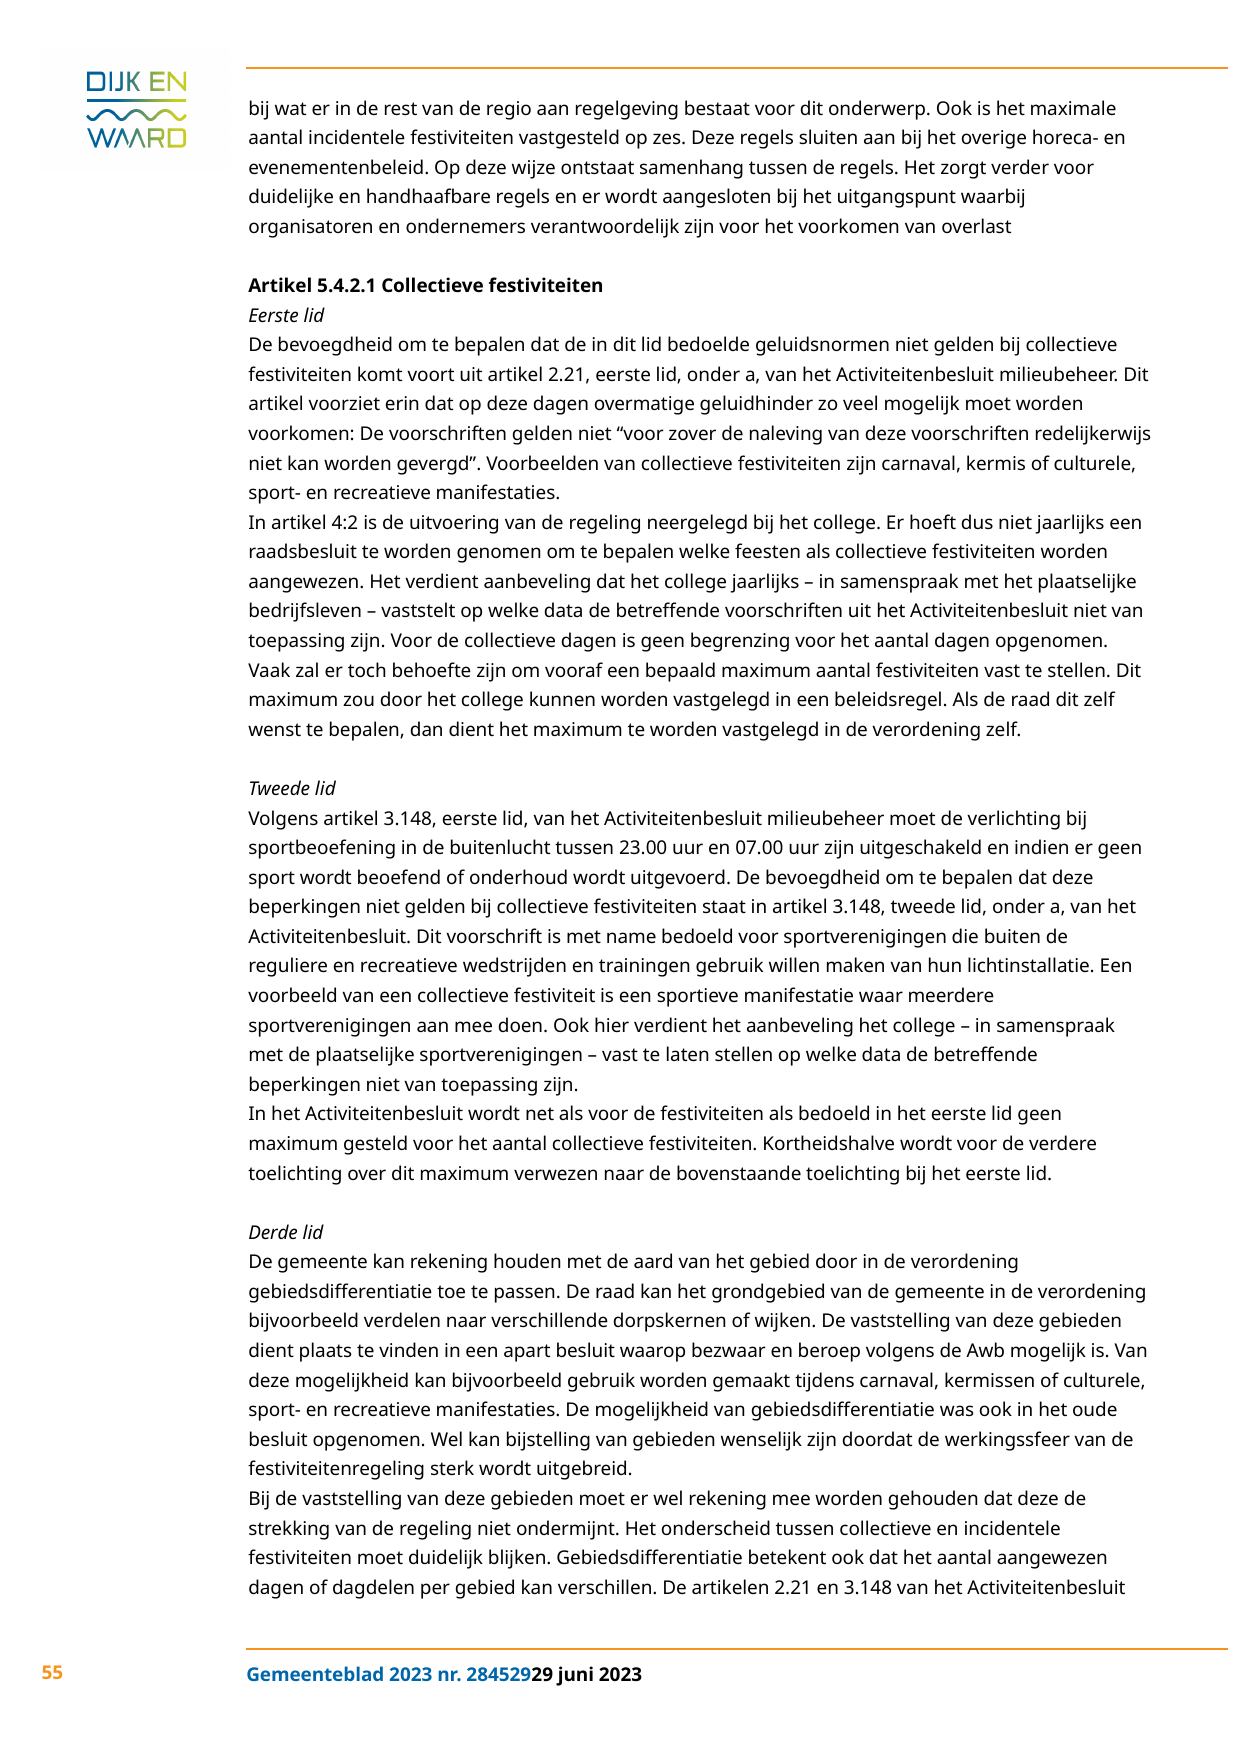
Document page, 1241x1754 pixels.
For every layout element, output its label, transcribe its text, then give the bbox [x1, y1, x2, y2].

text De gemeente kan rekening houden met de aard van het gebied door in de verordening gebiedsdifferentiatie toe te passen. De raad kan het grondgebied van de gemeente in de verordening bijvoorbeeld verdelen naar verschillende dorpskernen of wijken. De vaststelling van deze gebieden dient plaats te vinden in een apart besluit waarop bezwaar en beroep volgens de Awb mogelijk is. Van deze mogelijkheid kan bijvoorbeeld gebruik worden gemaakt tijdens carnaval, kermissen of culturele, sport- en recreatieve manifestaties. De mogelijkheid van gebiedsdifferentiatie was ook in het oude besluit opgenomen. Wel kan bijstelling van gebieden wenselijk zijn doordat de werkingssfeer van de festiviteitenregeling sterk wordt uitgebreid. [248, 1248, 1152, 1481]
text Volgens artikel 3.148, eerste lid, van het Activiteitenbesluit milieubeheer moet de verlichting bij sportbeoefening in de buitenlucht tussen 23.00 uur en 07.00 uur zijn uitgeschakeld en indien er geen sport wordt beoefend of onderhoud wordt uitgevoerd. De bevoegdheid om te bepalen dat deze beperkingen niet gelden bij collectieve festiviteiten staat in artikel 3.148, tweede lid, onder a, van het Activiteitenbesluit. Dit voorschrift is met name bedoeld voor sportverenigingen die buiten de reguliere en recreatieve wedstrijden en trainingen gebruik willen maken van hun lichtinstallatie. Een voorbeeld van een collectieve festiviteit is een sportieve manifestatie waar meerdere sportverenigingen aan mee doen. Ook hier verdient het aanbeveling het college – in samenspraak met de plaatselijke sportverenigingen – vast te laten stellen op welke data de betreffende beperkingen niet van toepassing zijn. [248, 805, 1152, 1097]
text Tweede lid [248, 775, 1152, 801]
text In het Activiteitenbesluit wordt net als voor de festiviteiten als bedoeld in het eerste lid geen maximum gesteld voor het aantal collectieve festiviteiten. Kortheidshalve wordt voor de verdere toelichting over dit maximum verwezen naar de bovenstaande toelichting bij het eerste lid. [248, 1101, 1152, 1186]
text In artikel 4:2 is de uitvoering van de regeling neergelegd bij het college. Er hoeft dus niet jaarlijks een raadsbesluit te worden genomen om te bepalen welke feesten als collectieve festiviteiten worden aangewezen. Het verdient aanbeveling dat het college jaarlijks – in samenspraak met het plaatselijke bedrijfsleven – vaststelt op welke data de betreffende voorschriften uit het Activiteitenbesluit niet van toepassing zijn. Voor de collectieve dagen is geen begrenzing voor het aantal dagen opgenomen. Vaak zal er toch behoefte zijn om vooraf een bepaald maximum aantal festiviteiten vast te stellen. Dit maximum zou door het college kunnen worden vastgelegd in een beleidsregel. Als de raad dit zelf wenst te bepalen, dan dient het maximum te worden vastgelegd in de verordening zelf. [248, 509, 1152, 742]
text Derde lid [248, 1219, 1152, 1245]
picture [41, 47, 231, 172]
text De bevoegdheid om te bepalen dat de in dit lid bedoelde geluidsnormen niet gelden bij collectieve festiviteiten komt voort uit artikel 2.21, eerste lid, onder a, van het Activiteitenbesluit milieubeheer. Dit artikel voorziet erin dat op deze dagen overmatige geluidhinder zo veel mogelijk moet worden voorkomen: De voorschriften gelden niet “voor zover de naleving van deze voorschriften redelijkerwijs niet kan worden gevergd”. Voorbeelden van collectieve festiviteiten zijn carnaval, kermis of culturele, sport- en recreatieve manifestaties. [248, 331, 1152, 505]
text Eerste lid [248, 302, 1152, 328]
text bij wat er in de rest van de regio aan regelgeving bestaat voor dit onderwerp. Ook is het maximale aantal incidentele festiviteiten vastgesteld op zes. Deze regels sluiten aan bij het overige horeca- en evenementenbeleid. Op deze wijze ontstaat samenhang tussen de regels. Het zorgt verder voor duidelijke en handhaafbare regels en er wordt aangesloten bij het uitgangspunt waarbij organisatoren en ondernemers verantwoordelijk zijn voor het voorkomen van overlast [248, 95, 1152, 239]
text Artikel 5.4.2.1 Collectieve festiviteiten [248, 272, 1152, 298]
text Bij de vaststelling van deze gebieden moet er wel rekening mee worden gehouden dat deze de strekking van de regeling niet ondermijnt. Het onderscheid tussen collectieve en incidentele festiviteiten moet duidelijk blijken. Gebiedsdifferentiatie betekent ook dat het aantal aangewezen dagen of dagdelen per gebied kan verschillen. De artikelen 2.21 en 3.148 van het Activiteitenbesluit [248, 1485, 1152, 1600]
